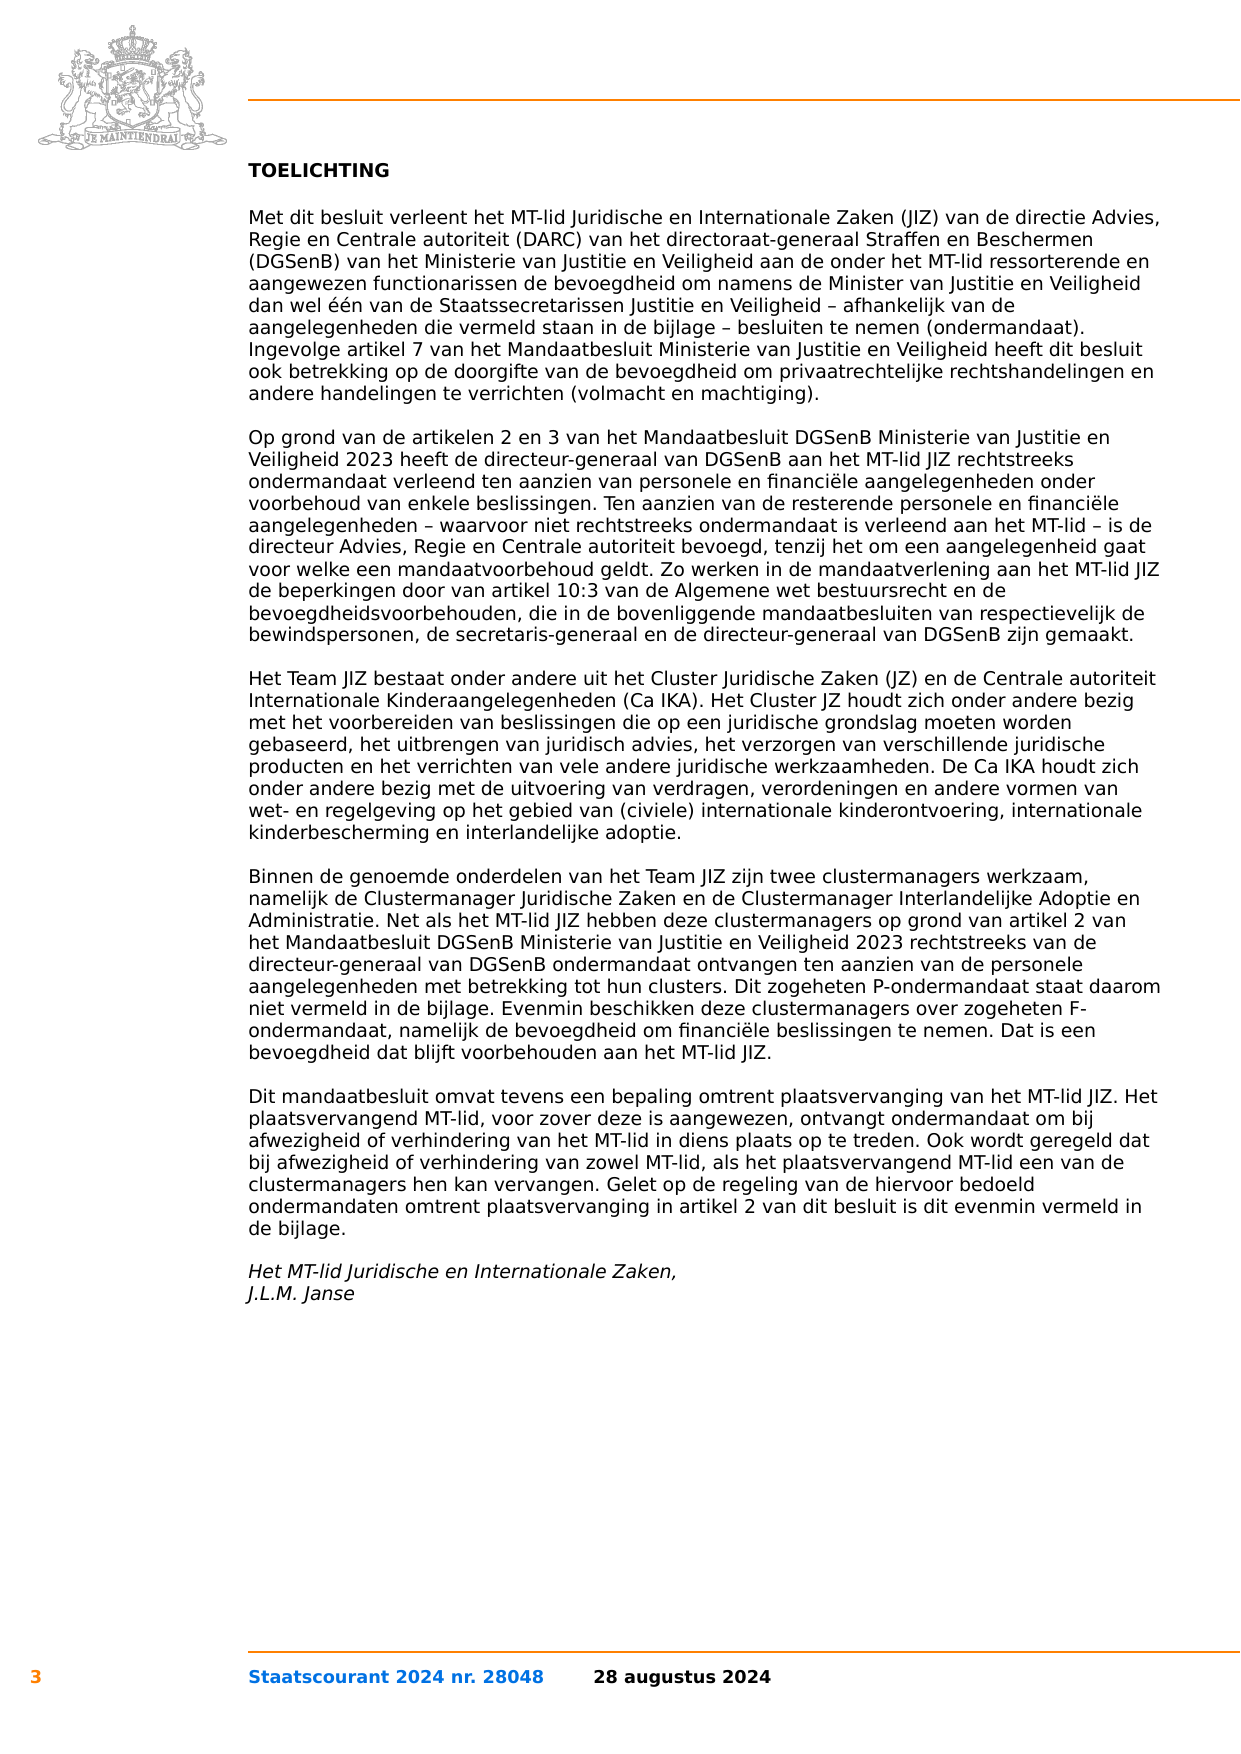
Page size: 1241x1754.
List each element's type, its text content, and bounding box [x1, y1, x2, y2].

text Het MT-lid Juridische en Internationale Zaken, J.L.M. Janse [248, 1261, 1163, 1305]
text Dit mandaatbesluit omvat tevens een bepaling omtrent plaatsvervanging van het MT-lid JIZ. Het plaatsvervangend MT-lid, voor zover deze is aangewezen, ontvangt ondermandaat om bij afwezigheid of verhindering van het MT-lid in diens plaats op te treden. Ook wordt geregeld dat bij afwezigheid of verhindering van zowel MT-lid, als het plaatsvervangend MT-lid een van de clustermanagers hen kan vervangen. Gelet op de regeling van de hiervoor bedoeld ondermandaten omtrent plaatsvervanging in artikel 2 van dit besluit is dit evenmin vermeld in de bijlage. [248, 1086, 1163, 1239]
picture [38, 25, 227, 150]
text Op grond van de artikelen 2 en 3 van het Mandaatbesluit DGSenB Ministerie van Justitie en Veiligheid 2023 heeft de directeur-generaal van DGSenB aan het MT-lid JIZ rechtstreeks ondermandaat verleend ten aanzien van personele en financiële aangelegenheden onder voorbehoud van enkele beslissingen. Ten aanzien van de resterende personele en financiële aangelegenheden – waarvoor niet rechtstreeks ondermandaat is verleend aan het MT-lid – is de directeur Advies, Regie en Centrale autoriteit bevoegd, tenzij het om een aangelegenheid gaat voor welke een mandaatvoorbehoud geldt. Zo werken in de mandaatverlening aan het MT-lid JIZ de beperkingen door van artikel 10:3 van de Algemene wet bestuursrecht en de bevoegdheidsvoorbehouden, die in de bovenliggende mandaatbesluiten van respectievelijk de bewindspersonen, de secretaris-generaal en de directeur-generaal van DGSenB zijn gemaakt. [248, 427, 1163, 646]
text Het Team JIZ bestaat onder andere uit het Cluster Juridische Zaken (JZ) en de Centrale autoriteit Internationale Kinderaangelegenheden (Ca IKA). Het Cluster JZ houdt zich onder andere bezig met het voorbereiden van beslissingen die op een juridische grondslag moeten worden gebaseerd, het uitbrengen van juridisch advies, het verzorgen van verschillende juridische producten en het verrichten van vele andere juridische werkzaamheden. De Ca IKA houdt zich onder andere bezig met de uitvoering van verdragen, verordeningen en andere vormen van wet- en regelgeving op het gebied van (civiele) internationale kinderontvoering, internationale kinderbescherming en interlandelijke adoptie. [248, 668, 1163, 844]
text Met dit besluit verleent het MT-lid Juridische en Internationale Zaken (JIZ) van de directie Advies, Regie en Centrale autoriteit (DARC) van het directoraat-generaal Straffen en Beschermen (DGSenB) van het Ministerie van Justitie en Veiligheid aan de onder het MT-lid ressorterende en aangewezen functionarissen de bevoegdheid om namens de Minister van Justitie en Veiligheid dan wel één van de Staatssecretarissen Justitie en Veiligheid – afhankelijk van de aangelegenheden die vermeld staan in de bijlage – besluiten te nemen (ondermandaat). Ingevolge artikel 7 van het Mandaatbesluit Ministerie van Justitie en Veiligheid heeft dit besluit ook betrekking op de doorgifte van de bevoegdheid om privaatrechtelijke rechtshandelingen en andere handelingen te verrichten (volmacht en machtiging). [248, 207, 1163, 405]
text Binnen de genoemde onderdelen van het Team JIZ zijn twee clustermanagers werkzaam, namelijk de Clustermanager Juridische Zaken en de Clustermanager Interlandelijke Adoptie en Administratie. Net als het MT-lid JIZ hebben deze clustermanagers op grond van artikel 2 van het Mandaatbesluit DGSenB Ministerie van Justitie en Veiligheid 2023 rechtstreeks van de directeur-generaal van DGSenB ondermandaat ontvangen ten aanzien van de personele aangelegenheden met betrekking tot hun clusters. Dit zogeheten P-ondermandaat staat daarom niet vermeld in de bijlage. Evenmin beschikken deze clustermanagers over zogeheten F-ondermandaat, namelijk de bevoegdheid om financiële beslissingen te nemen. Dat is een bevoegdheid dat blijft voorbehouden aan het MT-lid JIZ. [248, 866, 1163, 1064]
subtitle TOELICHTING [248, 160, 1163, 182]
